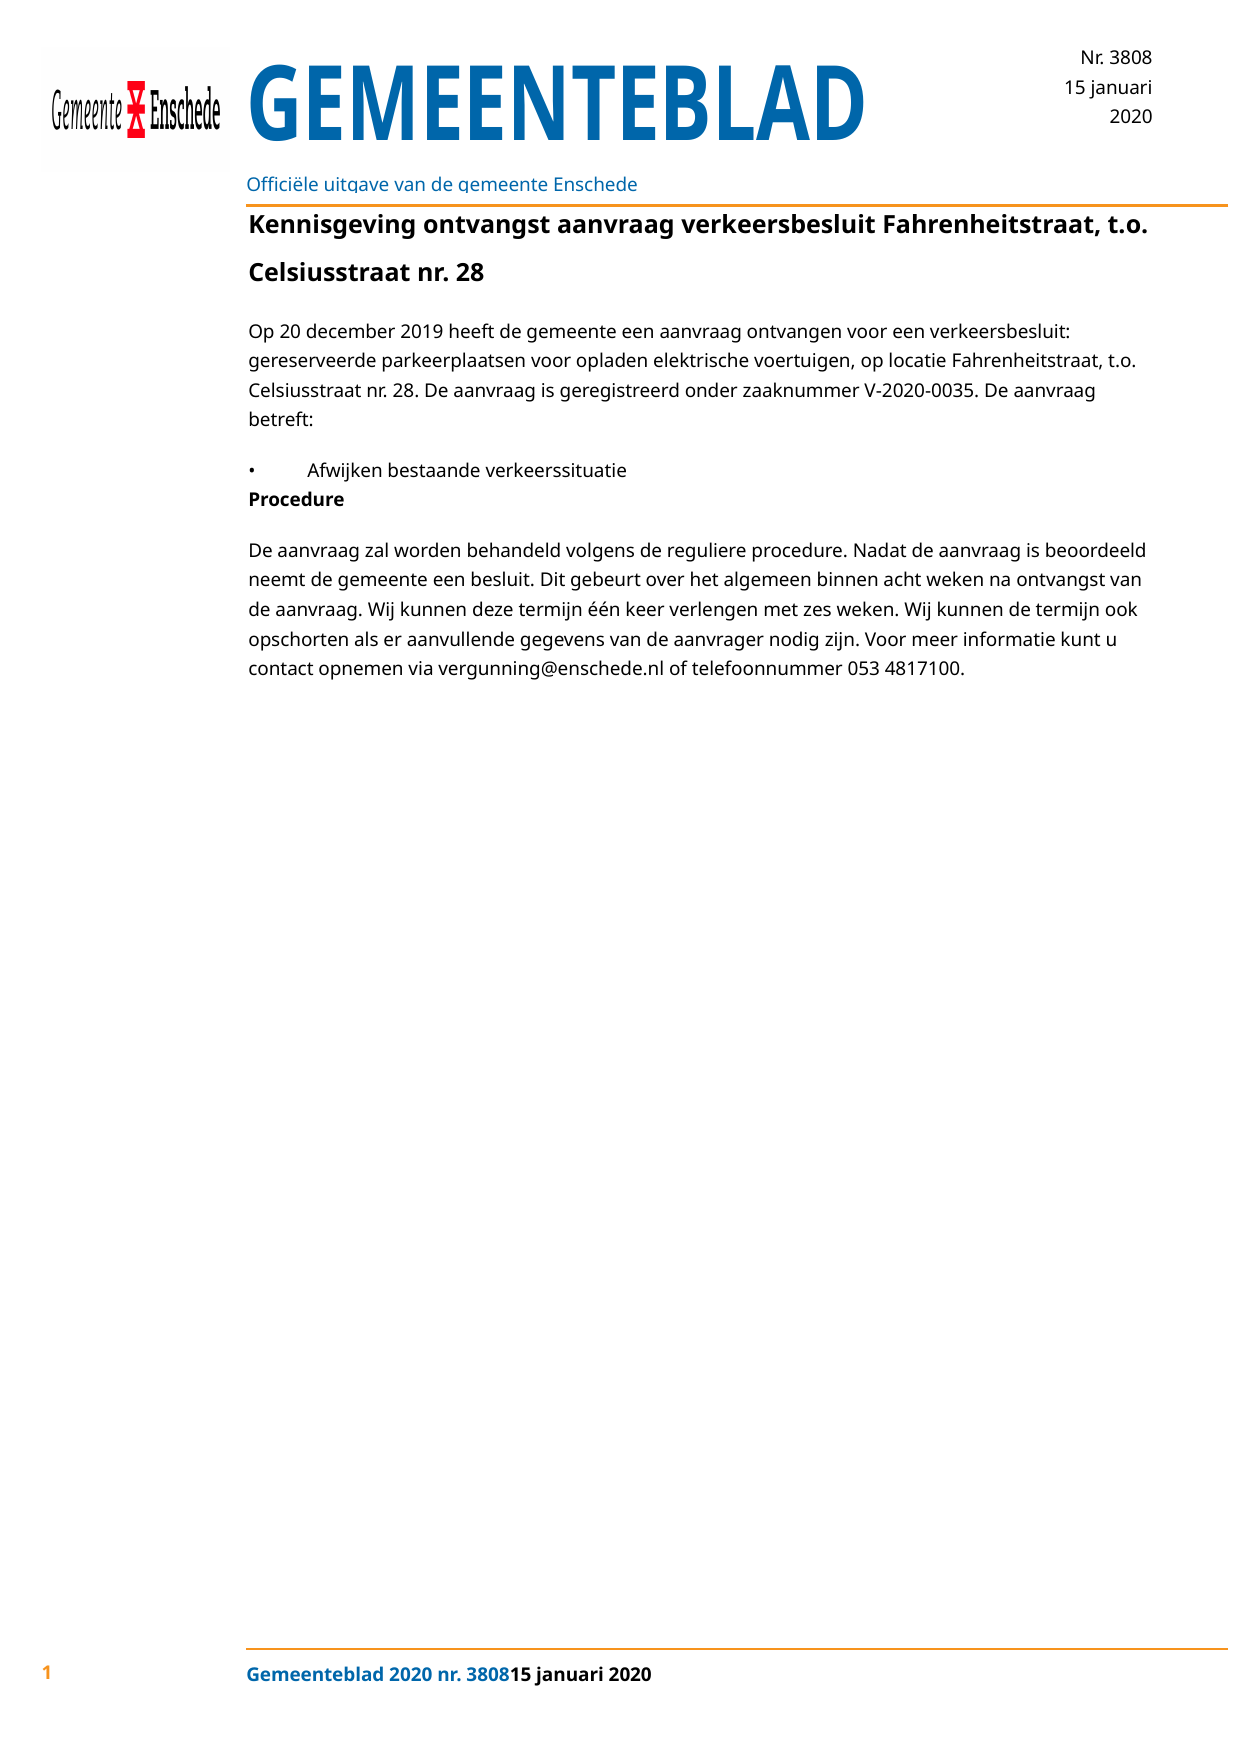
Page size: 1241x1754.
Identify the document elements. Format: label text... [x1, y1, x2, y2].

text Op 20 december 2019 heeft de gemeente een aanvraag ontvangen voor een verkeersbesluit: gereserveerde parkeerplaatsen voor opladen elektrische voertuigen, op locatie Fahrenheitstraat, t.o. Celsiusstraat nr. 28. De aanvraag is geregistreerd onder zaaknummer V-2020-0035. De aanvraag betreft: [248, 318, 1152, 432]
text Procedure [248, 487, 1152, 512]
list Afwijken bestaande verkeerssituatie [248, 457, 1152, 483]
text Kennisgeving ontvangst aanvraag verkeersbesluit Fahrenheitstraat, t.o. Celsiusstraat nr. 28 [248, 207, 1152, 288]
text De aanvraag zal worden behandeld volgens de reguliere procedure. Nadat de aanvraag is beoordeeld neemt de gemeente een besluit. Dit gebeurt over het algemeen binnen acht weken na ontvangst van de aanvraag. Wij kunnen deze termijn één keer verlengen met zes weken. Wij kunnen de termijn ook opschorten als er aanvullende gegevens van de aanvrager nodig zijn. Voor meer informatie kunt u contact opnemen via vergunning@enschede.nl of telefoonnummer 053 4817100. [248, 537, 1152, 681]
picture [41, 47, 231, 172]
